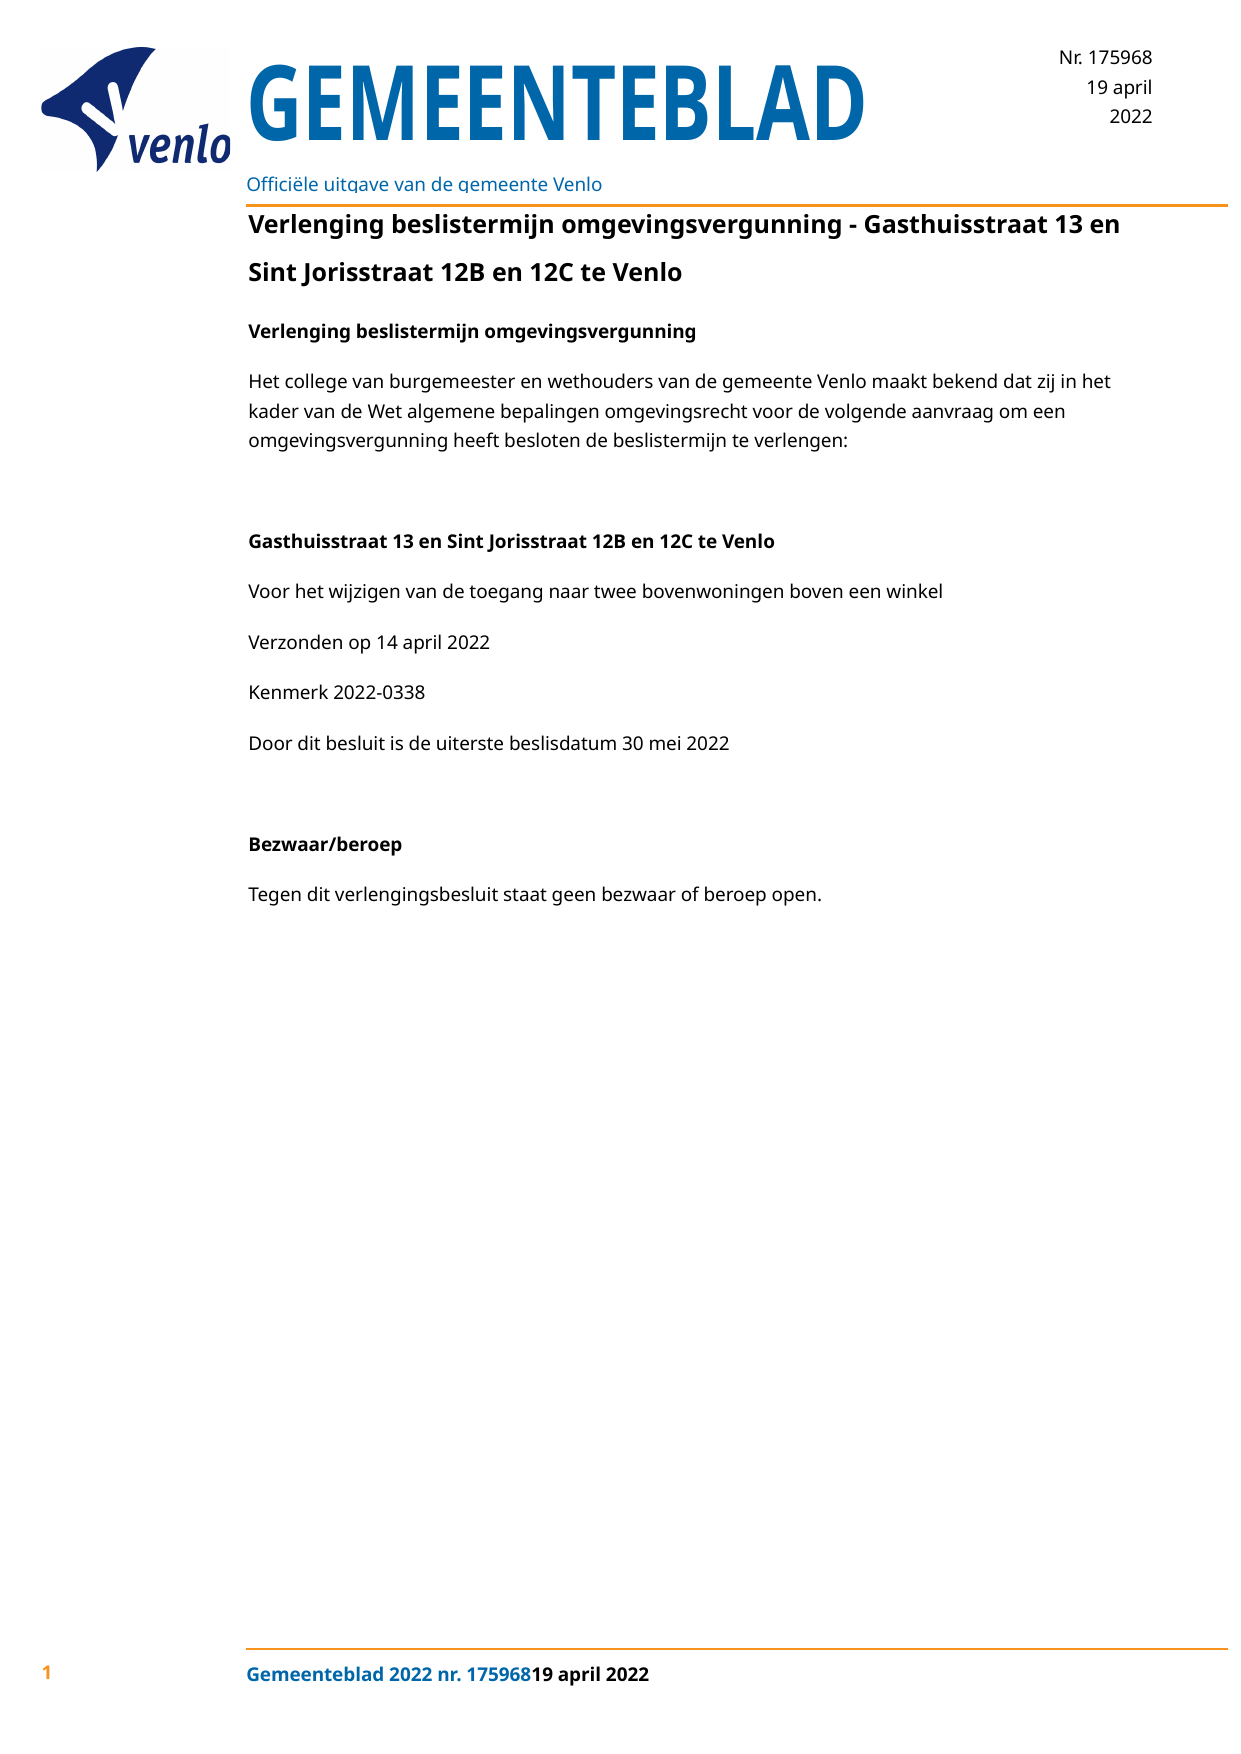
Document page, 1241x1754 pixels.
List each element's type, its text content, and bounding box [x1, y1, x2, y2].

text Voor het wijzigen van de toegang naar twee bovenwoningen boven een winkel [248, 579, 1152, 604]
text Door dit besluit is de uiterste beslisdatum 30 mei 2022 [248, 730, 1152, 756]
text Gasthuisstraat 13 en Sint Jorisstraat 12B en 12C te Venlo [248, 528, 1152, 554]
text Verzonden op 14 april 2022 [248, 629, 1152, 655]
picture [41, 47, 231, 172]
text Het college van burgemeester en wethouders van de gemeente Venlo maakt bekend dat zij in het kader van de Wet algemene bepalingen omgevingsrecht voor de volgende aanvraag om een omgevingsvergunning heeft besloten de beslistermijn te verlengen: [248, 368, 1152, 453]
text Verlenging beslistermijn omgevingsvergunning - Gasthuisstraat 13 en Sint Jorisstraat 12B en 12C te Venlo [248, 207, 1152, 288]
text Verlenging beslistermijn omgevingsvergunning [248, 318, 1152, 344]
text Tegen dit verlengingsbesluit staat geen bezwaar of beroep open. [248, 881, 1152, 907]
text Kenmerk 2022-0338 [248, 679, 1152, 705]
text Bezwaar/beroep [248, 831, 1152, 857]
